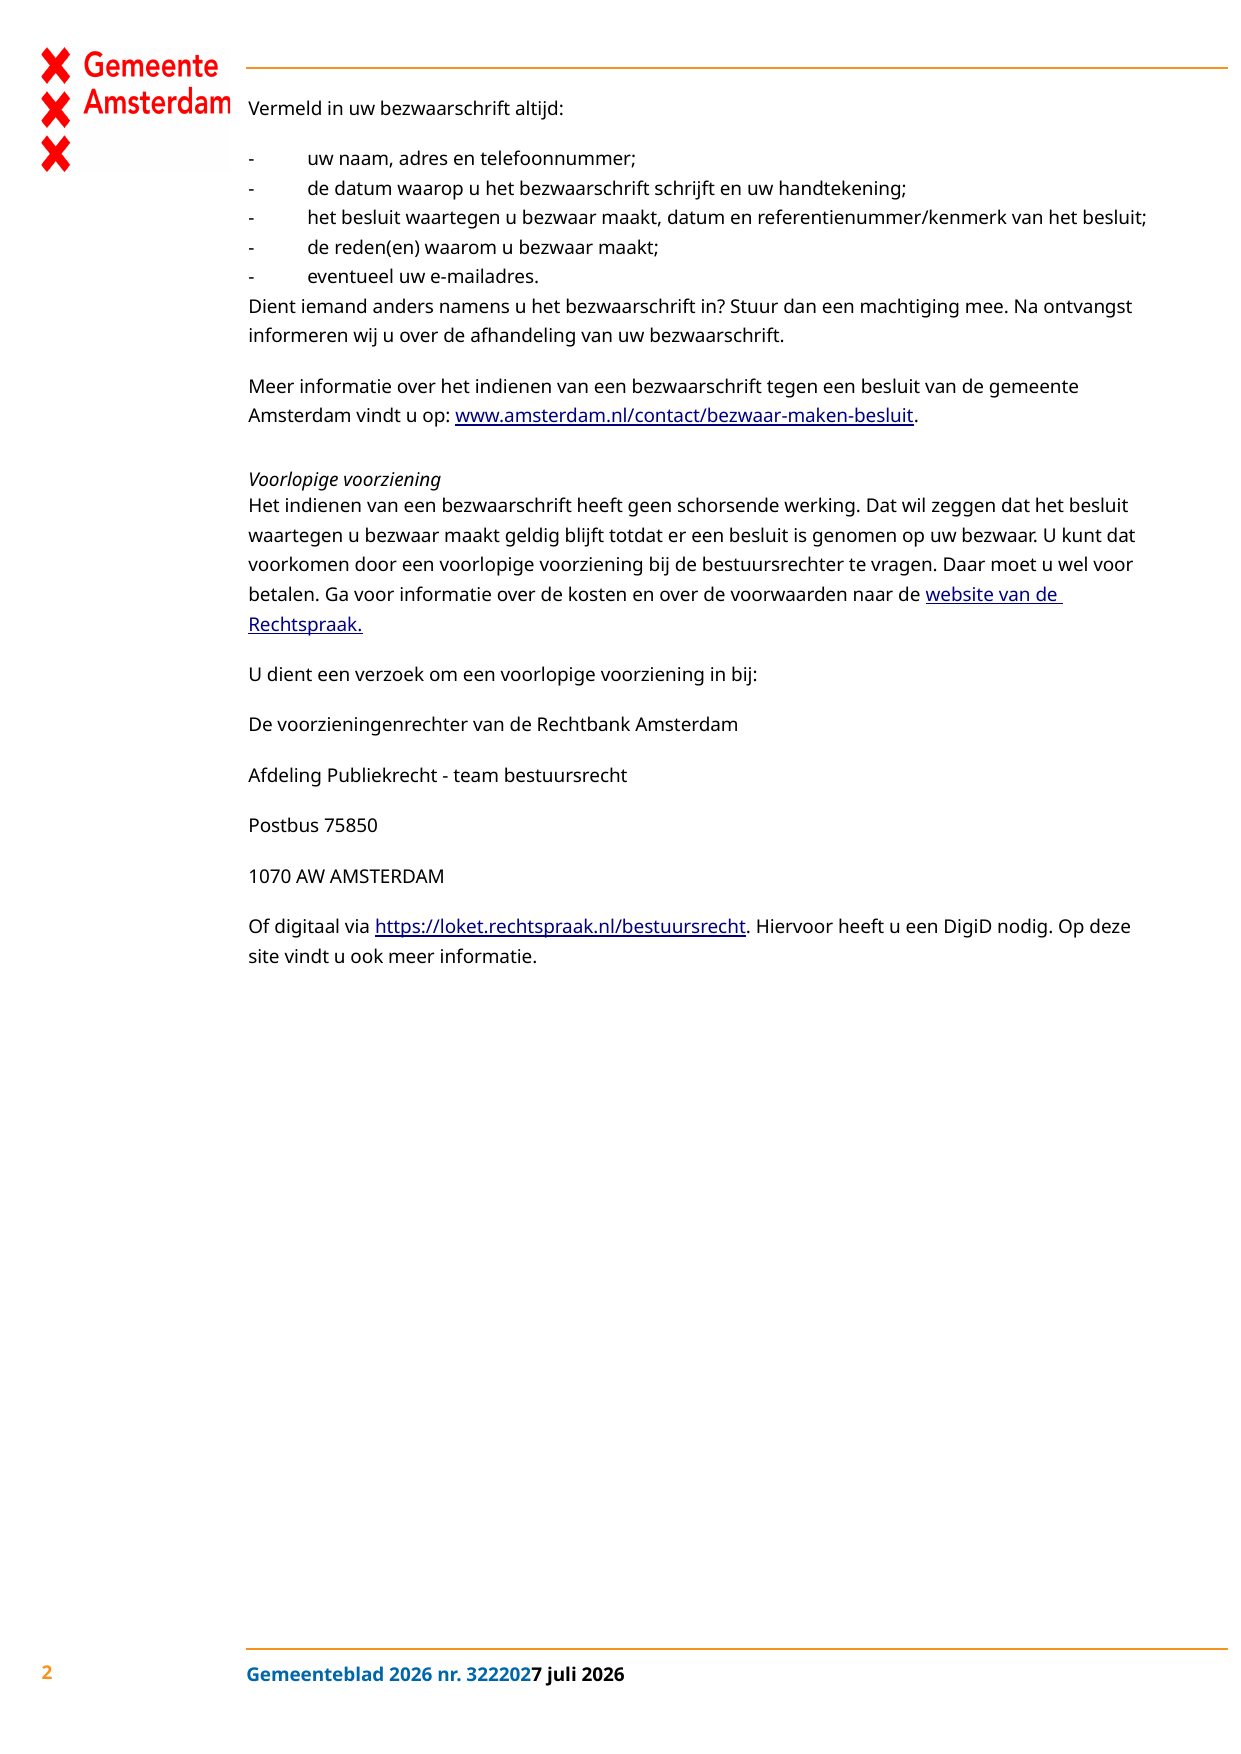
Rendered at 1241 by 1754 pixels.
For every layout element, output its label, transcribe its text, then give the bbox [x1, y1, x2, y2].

list uw naam, adres en telefoonnummer; [248, 145, 1152, 171]
text Afdeling Publiekrecht - team bestuursrecht [248, 762, 1152, 788]
text De voorzieningenrechter van de Rechtbank Amsterdam [248, 712, 1152, 737]
text U dient een verzoek om een voorlopige voorziening in bij: [248, 661, 1152, 687]
list het besluit waartegen u bezwaar maakt, datum en referentienummer/kenmerk van het besluit; [248, 204, 1152, 230]
text Dient iemand anders namens u het bezwaarschrift in? Stuur dan een machtiging mee. Na ontvangst informeren wij u over de afhandeling van uw bezwaarschrift. [248, 293, 1152, 348]
text Meer informatie over het indienen van een bezwaarschrift tegen een besluit van de gemeente Amsterdam vindt u op: www.amsterdam.nl/contact/bezwaar-maken-besluit. [248, 373, 1152, 428]
text Postbus 75850 [248, 812, 1152, 838]
list de reden(en) waarom u bezwaar maakt; [248, 234, 1152, 260]
list de datum waarop u het bezwaarschrift schrijft en uw handtekening; [248, 175, 1152, 201]
picture [41, 47, 231, 172]
list eventueel uw e-mailadres. [248, 263, 1152, 289]
text Of digitaal via https://loket.rechtspraak.nl/bestuursrecht. Hiervoor heeft u een DigiD nodig. Op deze site vindt u ook meer informatie. [248, 913, 1152, 968]
text 1070 AW AMSTERDAM [248, 863, 1152, 888]
text Vermeld in uw bezwaarschrift altijd: [248, 95, 1152, 121]
text Het indienen van een bezwaarschrift heeft geen schorsende werking. Dat wil zeggen dat het besluit waartegen u bezwaar maakt geldig blijft totdat er een besluit is genomen op uw bezwaar. U kunt dat voorkomen door een voorlopige voorziening bij de bestuursrechter te vragen. Daar moet u wel voor betalen. Ga voor informatie over de kosten en over de voorwaarden naar de website van de Rechtspraak. [248, 492, 1152, 636]
text Voorlopige voorziening [248, 467, 1152, 492]
